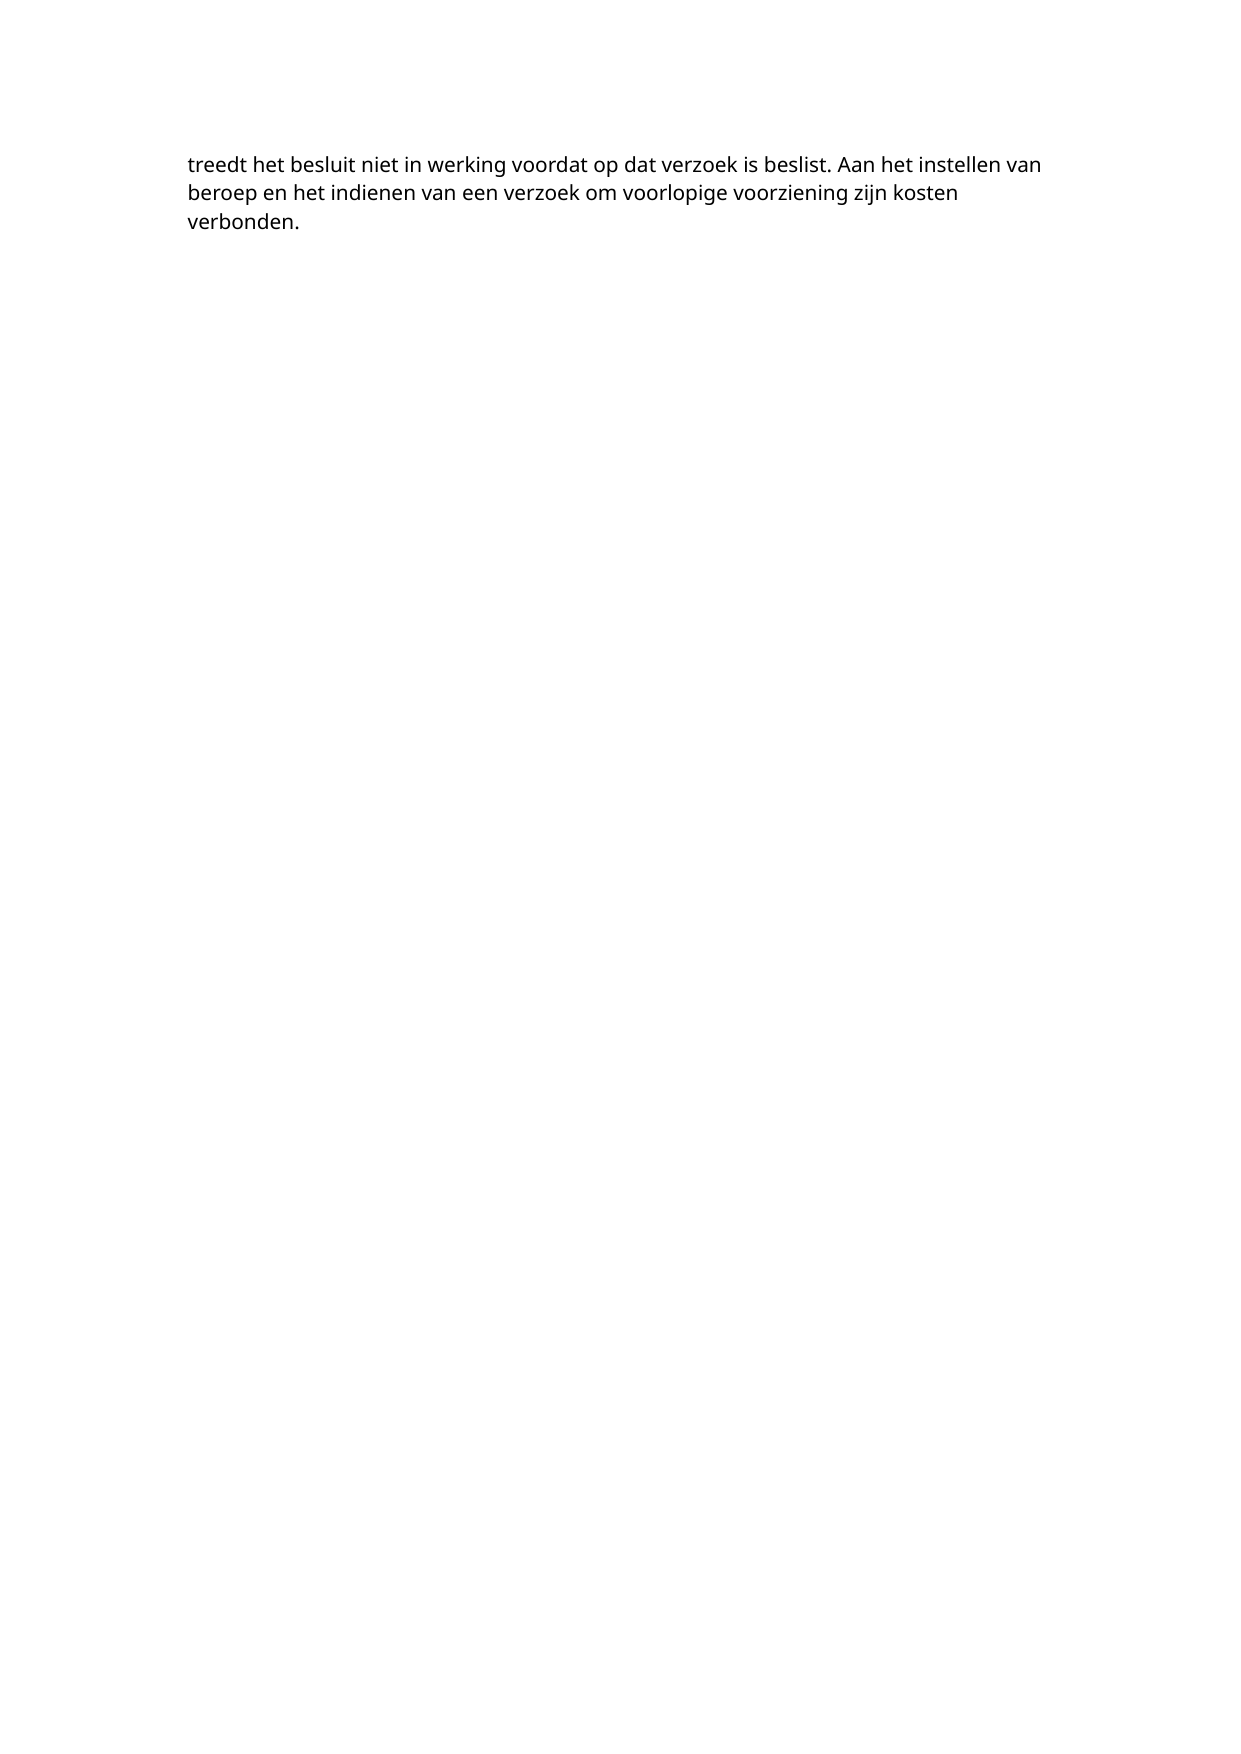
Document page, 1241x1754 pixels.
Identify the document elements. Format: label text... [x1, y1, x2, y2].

text treedt het besluit niet in werking voordat op dat verzoek is beslist. Aan het instellen van beroep en het indienen van een verzoek om voorlopige voorziening zijn kosten verbonden. [187, 150, 1053, 235]
